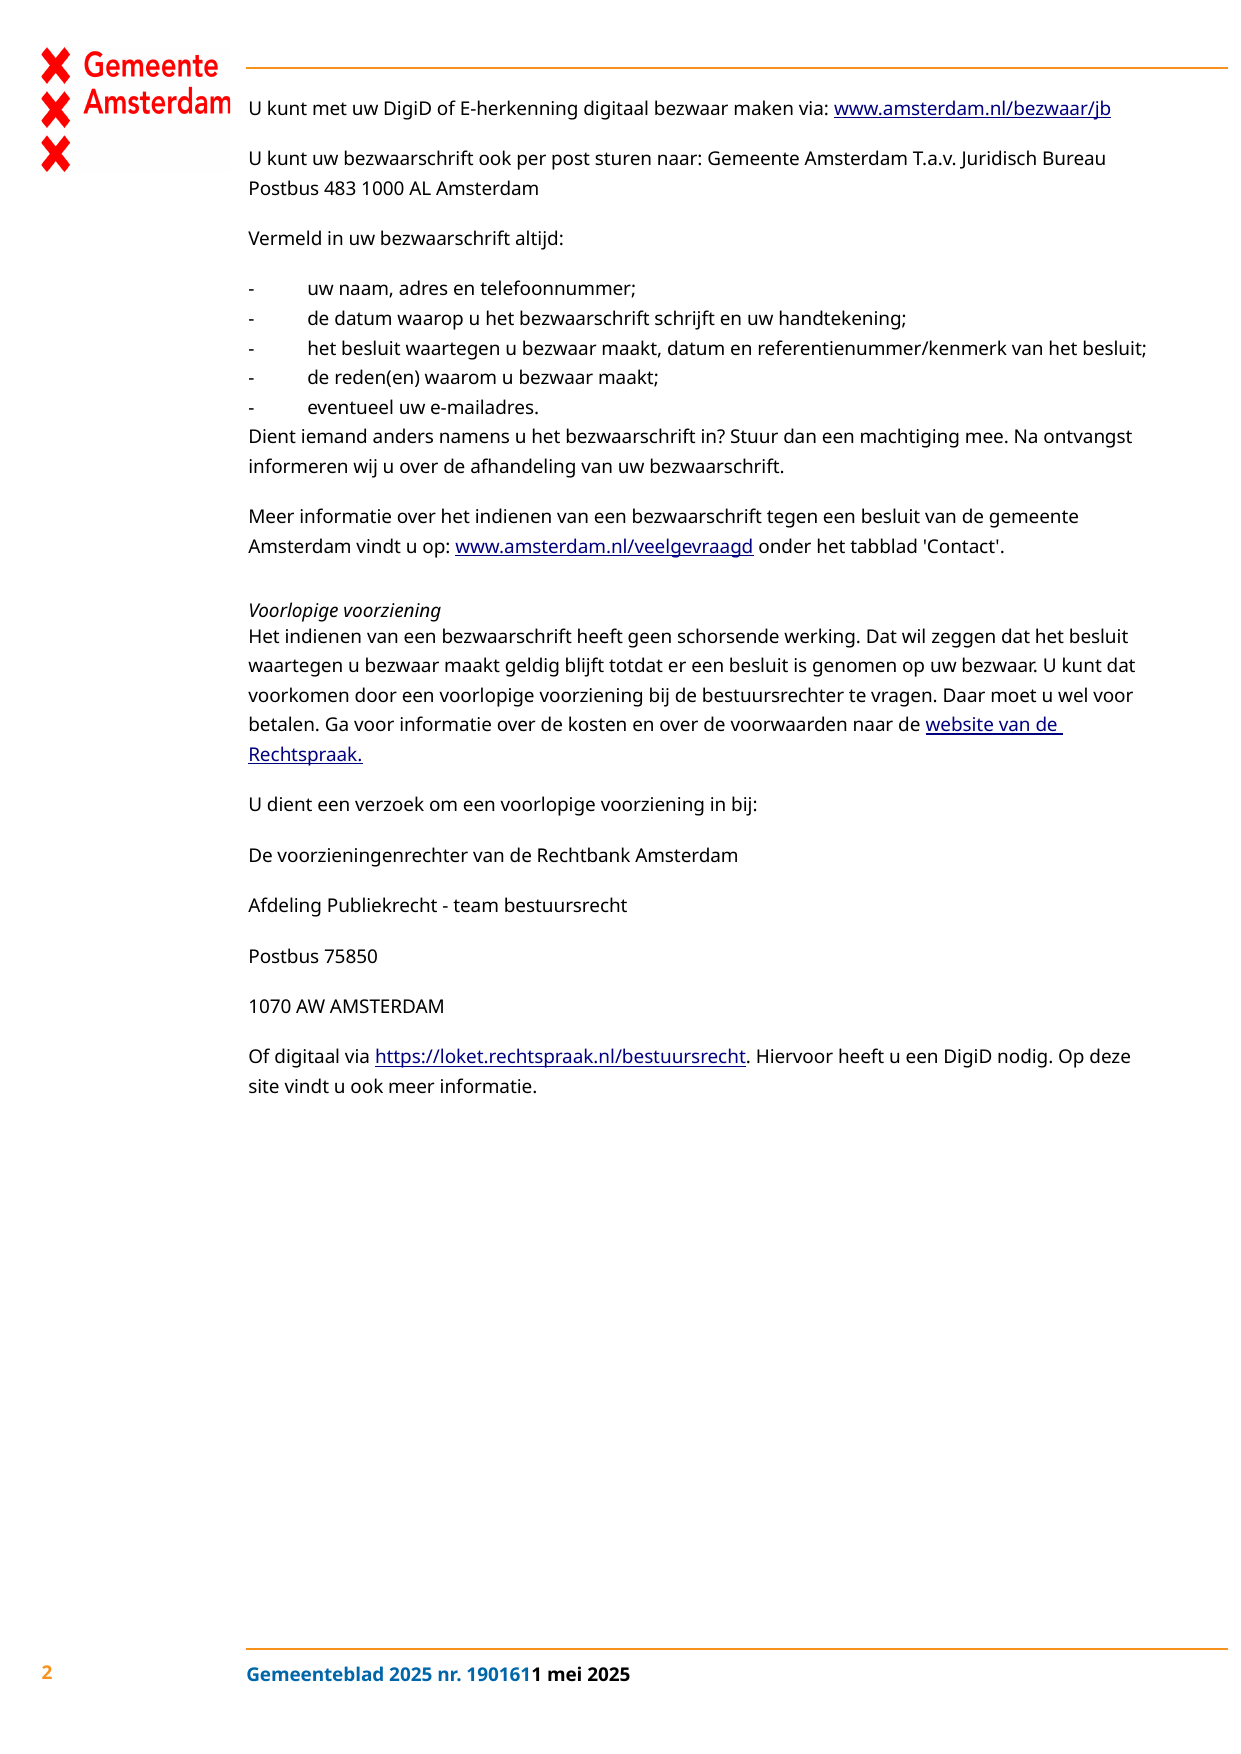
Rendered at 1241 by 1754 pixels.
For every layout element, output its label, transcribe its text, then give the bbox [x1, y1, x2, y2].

text U kunt uw bezwaarschrift ook per post sturen naar: Gemeente Amsterdam T.a.v. Juridisch Bureau Postbus 483 1000 AL Amsterdam [248, 145, 1152, 201]
picture [41, 47, 231, 172]
text 1070 AW AMSTERDAM [248, 993, 1152, 1019]
text Voorlopige voorziening [248, 597, 1152, 623]
text U dient een verzoek om een voorlopige voorziening in bij: [248, 792, 1152, 817]
text Meer informatie over het indienen van een bezwaarschrift tegen een besluit van de gemeente Amsterdam vindt u op: www.amsterdam.nl/veelgevraagd onder het tabblad 'Contact'. [248, 503, 1152, 559]
text U kunt met uw DigiD of E-herkenning digitaal bezwaar maken via: www.amsterdam.nl/bezwaar/jb [248, 95, 1152, 121]
text Postbus 75850 [248, 943, 1152, 968]
text Het indienen van een bezwaarschrift heeft geen schorsende werking. Dat wil zeggen dat het besluit waartegen u bezwaar maakt geldig blijft totdat er een besluit is genomen op uw bezwaar. U kunt dat voorkomen door een voorlopige voorziening bij de bestuursrechter te vragen. Daar moet u wel voor betalen. Ga voor informatie over de kosten en over de voorwaarden naar de website van de Rechtspraak. [248, 623, 1152, 767]
list de reden(en) waarom u bezwaar maakt; [248, 364, 1152, 390]
list de datum waarop u het bezwaarschrift schrijft en uw handtekening; [248, 305, 1152, 331]
text Afdeling Publiekrecht - team bestuursrecht [248, 892, 1152, 918]
list eventueel uw e-mailadres. [248, 394, 1152, 420]
text Of digitaal via https://loket.rechtspraak.nl/bestuursrecht. Hiervoor heeft u een DigiD nodig. Op deze site vindt u ook meer informatie. [248, 1044, 1152, 1099]
text De voorzieningenrechter van de Rechtbank Amsterdam [248, 842, 1152, 868]
text Dient iemand anders namens u het bezwaarschrift in? Stuur dan een machtiging mee. Na ontvangst informeren wij u over de afhandeling van uw bezwaarschrift. [248, 423, 1152, 479]
text Vermeld in uw bezwaarschrift altijd: [248, 225, 1152, 251]
list het besluit waartegen u bezwaar maakt, datum en referentienummer/kenmerk van het besluit; [248, 335, 1152, 361]
list uw naam, adres en telefoonnummer; [248, 276, 1152, 301]
